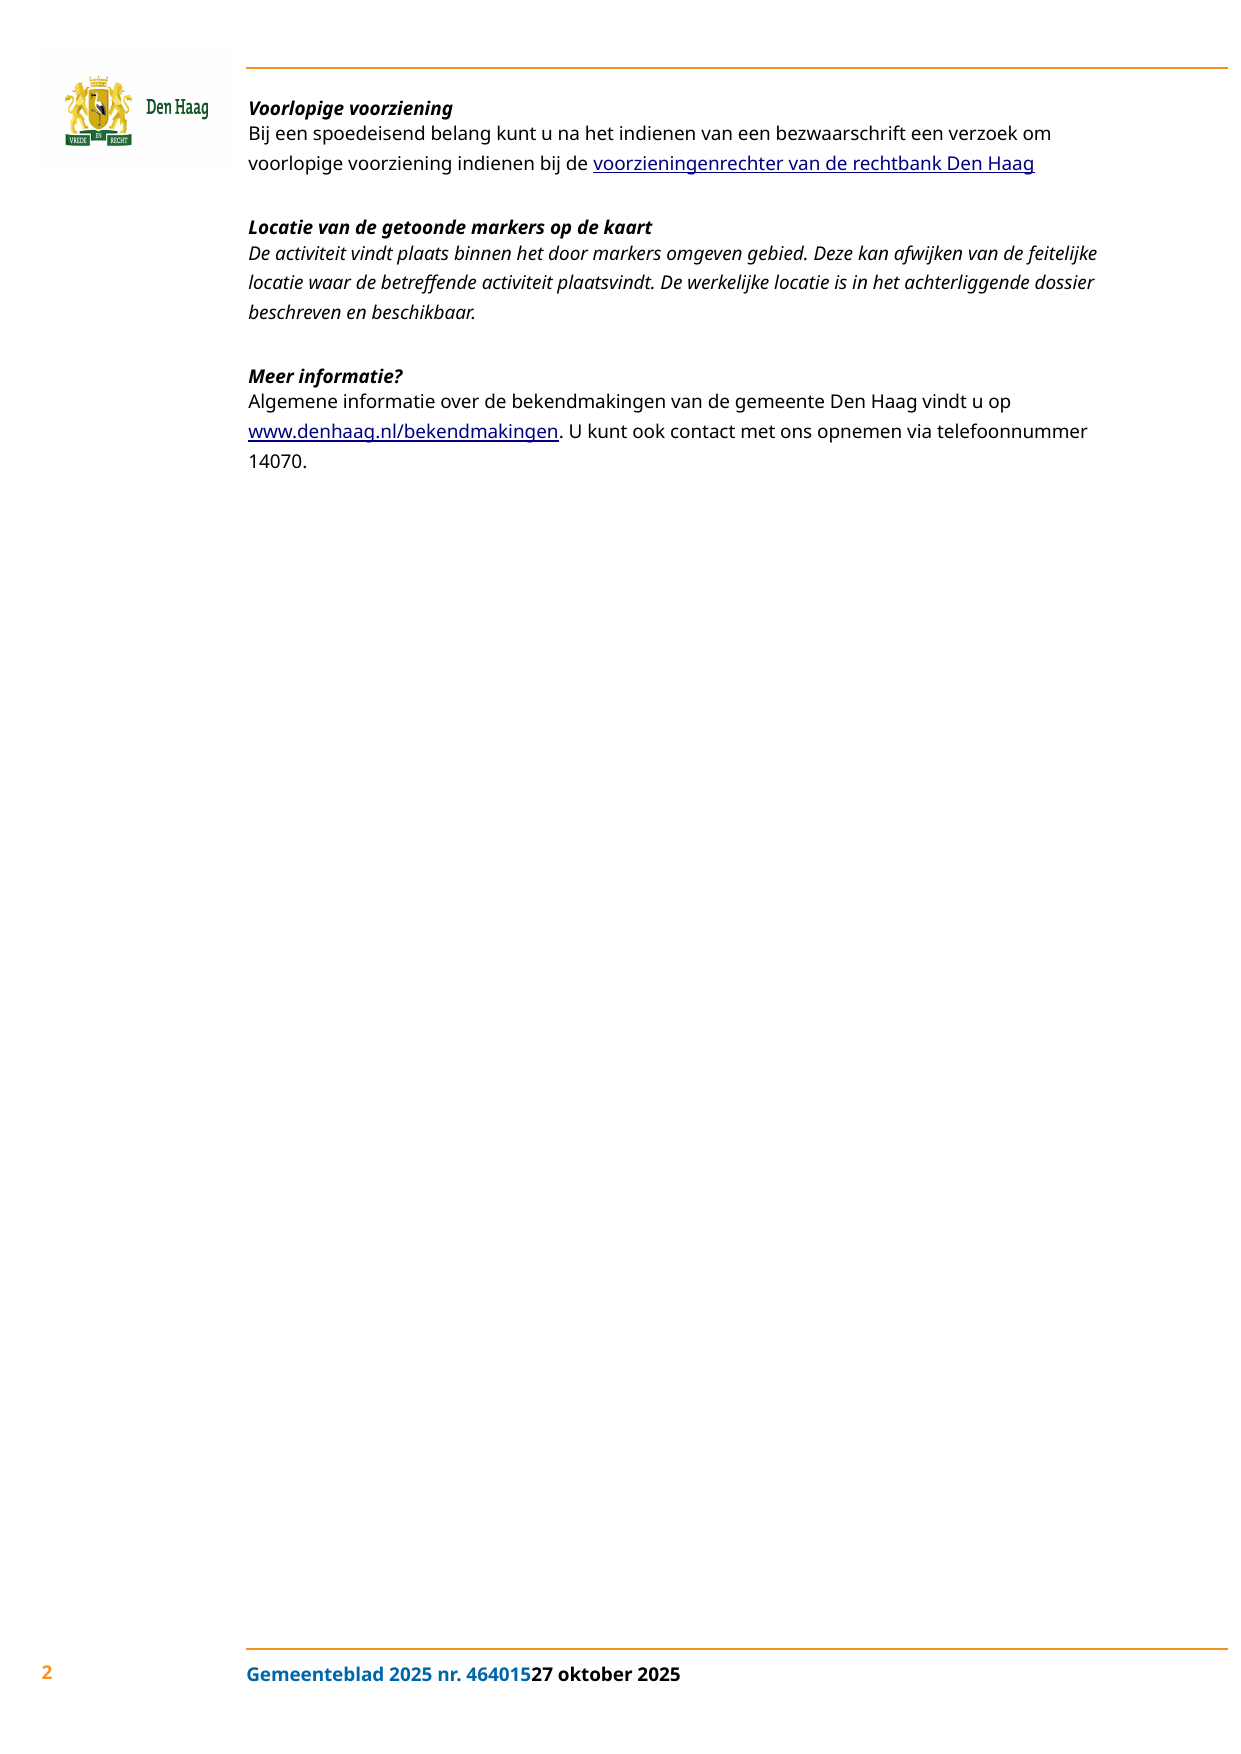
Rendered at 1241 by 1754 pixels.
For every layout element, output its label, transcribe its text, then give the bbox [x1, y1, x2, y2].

text Bij een spoedeisend belang kunt u na het indienen van een bezwaarschrift een verzoek om voorlopige voorziening indienen bij de voorzieningenrechter van de rechtbank Den Haag [248, 121, 1152, 176]
picture [41, 47, 231, 172]
text Meer informatie? [248, 363, 1152, 389]
text Locatie van de getoonde markers op de kaart [248, 214, 1152, 240]
text De activiteit vindt plaats binnen het door markers omgeven gebied. Deze kan afwijken van de feitelijke locatie waar de betreffende activiteit plaatsvindt. De werkelijke locatie is in het achterliggende dossier beschreven en beschikbaar. [248, 240, 1152, 325]
text Algemene informatie over de bekendmakingen van de gemeente Den Haag vindt u op www.denhaag.nl/bekendmakingen. U kunt ook contact met ons opnemen via telefoonnummer 14070. [248, 389, 1152, 473]
text Voorlopige voorziening [248, 95, 1152, 121]
